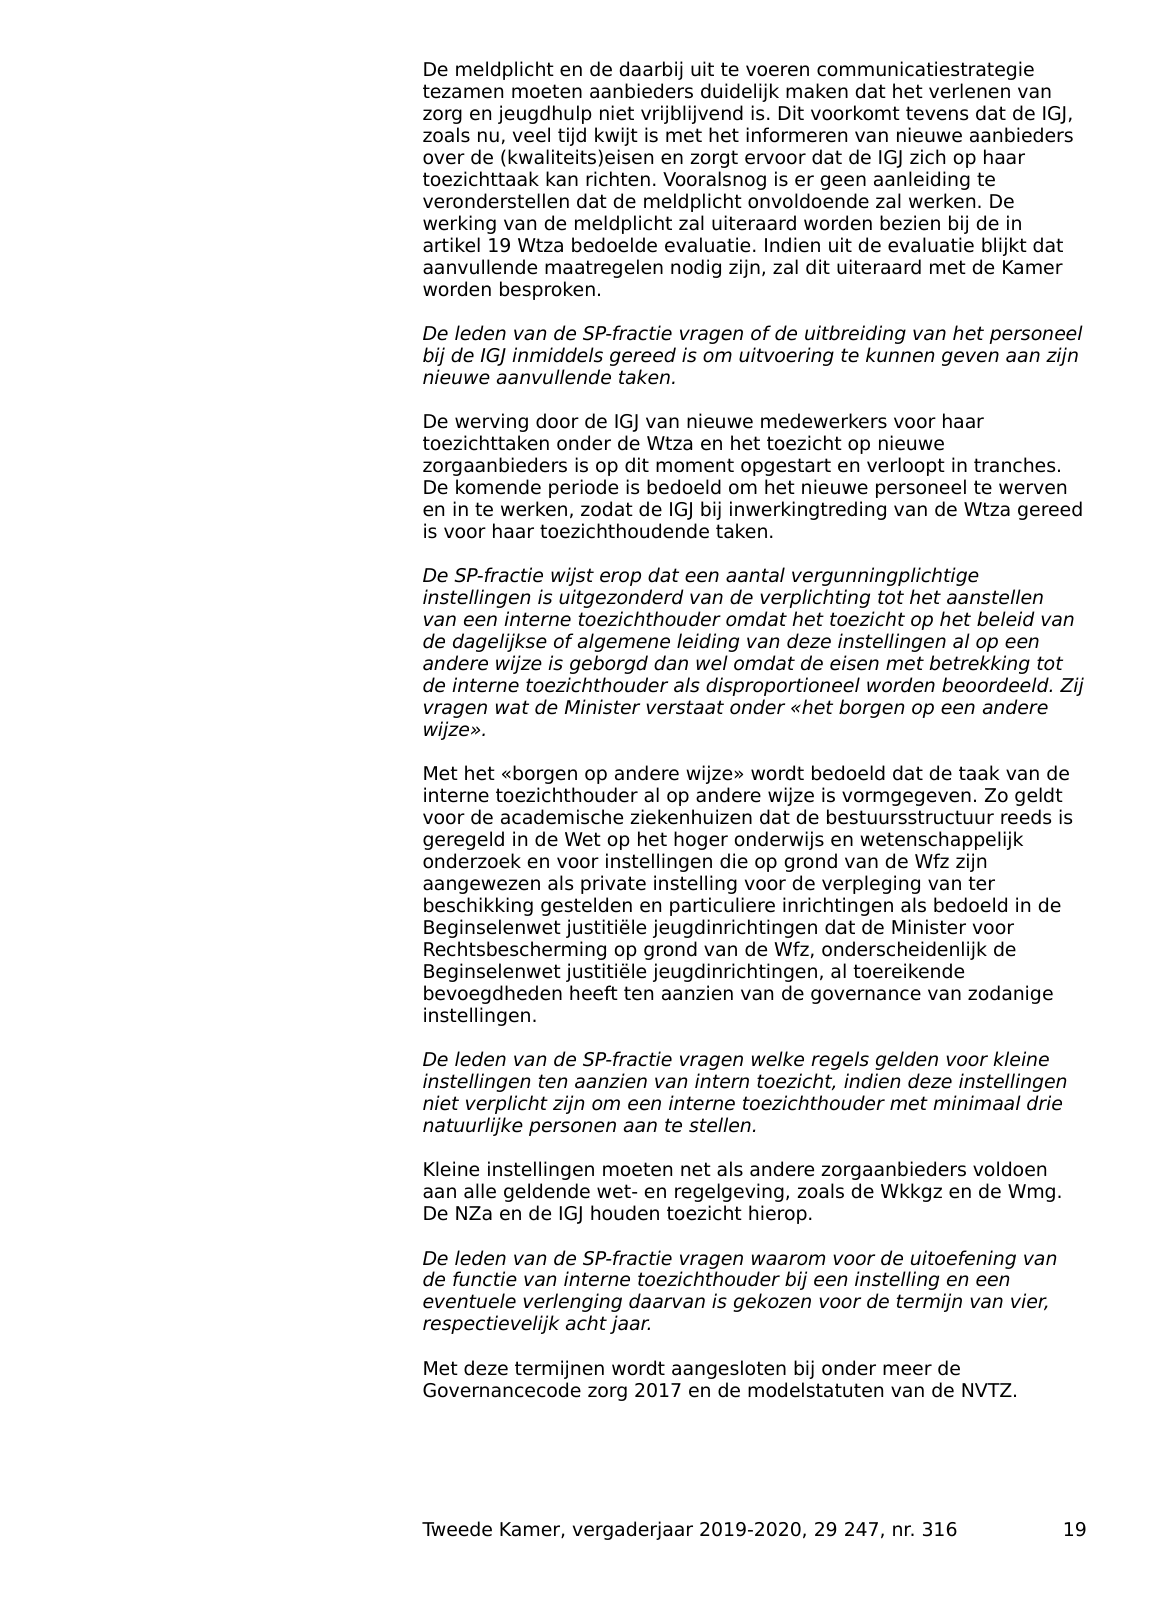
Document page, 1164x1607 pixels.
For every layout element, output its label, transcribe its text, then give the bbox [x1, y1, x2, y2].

text De leden van de SP-fractie vragen of de uitbreiding van het personeel bij de IGJ inmiddels gereed is om uitvoering te kunnen geven aan zijn nieuwe aanvullende taken. [422, 323, 1087, 389]
text De werving door de IGJ van nieuwe medewerkers voor haar toezichttaken onder de Wtza en het toezicht op nieuwe zorgaanbieders is op dit moment opgestart en verloopt in tranches. De komende periode is bedoeld om het nieuwe personeel te werven en in te werken, zodat de IGJ bij inwerkingtreding van de Wtza gereed is voor haar toezichthoudende taken. [422, 411, 1087, 543]
text Met het «borgen op andere wijze» wordt bedoeld dat de taak van de interne toezichthouder al op andere wijze is vormgegeven. Zo geldt voor de academische ziekenhuizen dat de bestuursstructuur reeds is geregeld in de Wet op het hoger onderwijs en wetenschappelijk onderzoek en voor instellingen die op grond van de Wfz zijn aangewezen als private instelling voor de verpleging van ter beschikking gestelden en particuliere inrichtingen als bedoeld in de Beginselenwet justitiële jeugdinrichtingen dat de Minister voor Rechtsbescherming op grond van de Wfz, onderscheidenlijk de Beginselenwet justitiële jeugdinrichtingen, al toereikende bevoegdheden heeft ten aanzien van de governance van zodanige instellingen. [422, 763, 1087, 1027]
text Kleine instellingen moeten net als andere zorgaanbieders voldoen aan alle geldende wet- en regelgeving, zoals de Wkkgz en de Wmg. De NZa en de IGJ houden toezicht hierop. [422, 1159, 1087, 1225]
text Met deze termijnen wordt aangesloten bij onder meer de Governancecode zorg 2017 en de modelstatuten van de NVTZ. [422, 1357, 1087, 1401]
text De leden van de SP-fractie vragen waarom voor de uitoefening van de functie van interne toezichthouder bij een instelling en een eventuele verlenging daarvan is gekozen voor de termijn van vier, respectievelijk acht jaar. [422, 1247, 1087, 1335]
text De meldplicht en de daarbij uit te voeren communicatiestrategie tezamen moeten aanbieders duidelijk maken dat het verlenen van zorg en jeugdhulp niet vrijblijvend is. Dit voorkomt tevens dat de IGJ, zoals nu, veel tijd kwijt is met het informeren van nieuwe aanbieders over de (kwaliteits)eisen en zorgt ervoor dat de IGJ zich op haar toezichttaak kan richten. Vooralsnog is er geen aanleiding te veronderstellen dat de meldplicht onvoldoende zal werken. De werking van de meldplicht zal uiteraard worden bezien bij de in artikel 19 Wtza bedoelde evaluatie. Indien uit de evaluatie blijkt dat aanvullende maatregelen nodig zijn, zal dit uiteraard met de Kamer worden besproken. [422, 59, 1087, 301]
text De SP-fractie wijst erop dat een aantal vergunningplichtige instellingen is uitgezonderd van de verplichting tot het aanstellen van een interne toezichthouder omdat het toezicht op het beleid van de dagelijkse of algemene leiding van deze instellingen al op een andere wijze is geborgd dan wel omdat de eisen met betrekking tot de interne toezichthouder als disproportioneel worden beoordeeld. Zij vragen wat de Minister verstaat onder «het borgen op een andere wijze». [422, 565, 1087, 741]
text De leden van de SP-fractie vragen welke regels gelden voor kleine instellingen ten aanzien van intern toezicht, indien deze instellingen niet verplicht zijn om een interne toezichthouder met minimaal drie natuurlijke personen aan te stellen. [422, 1049, 1087, 1137]
